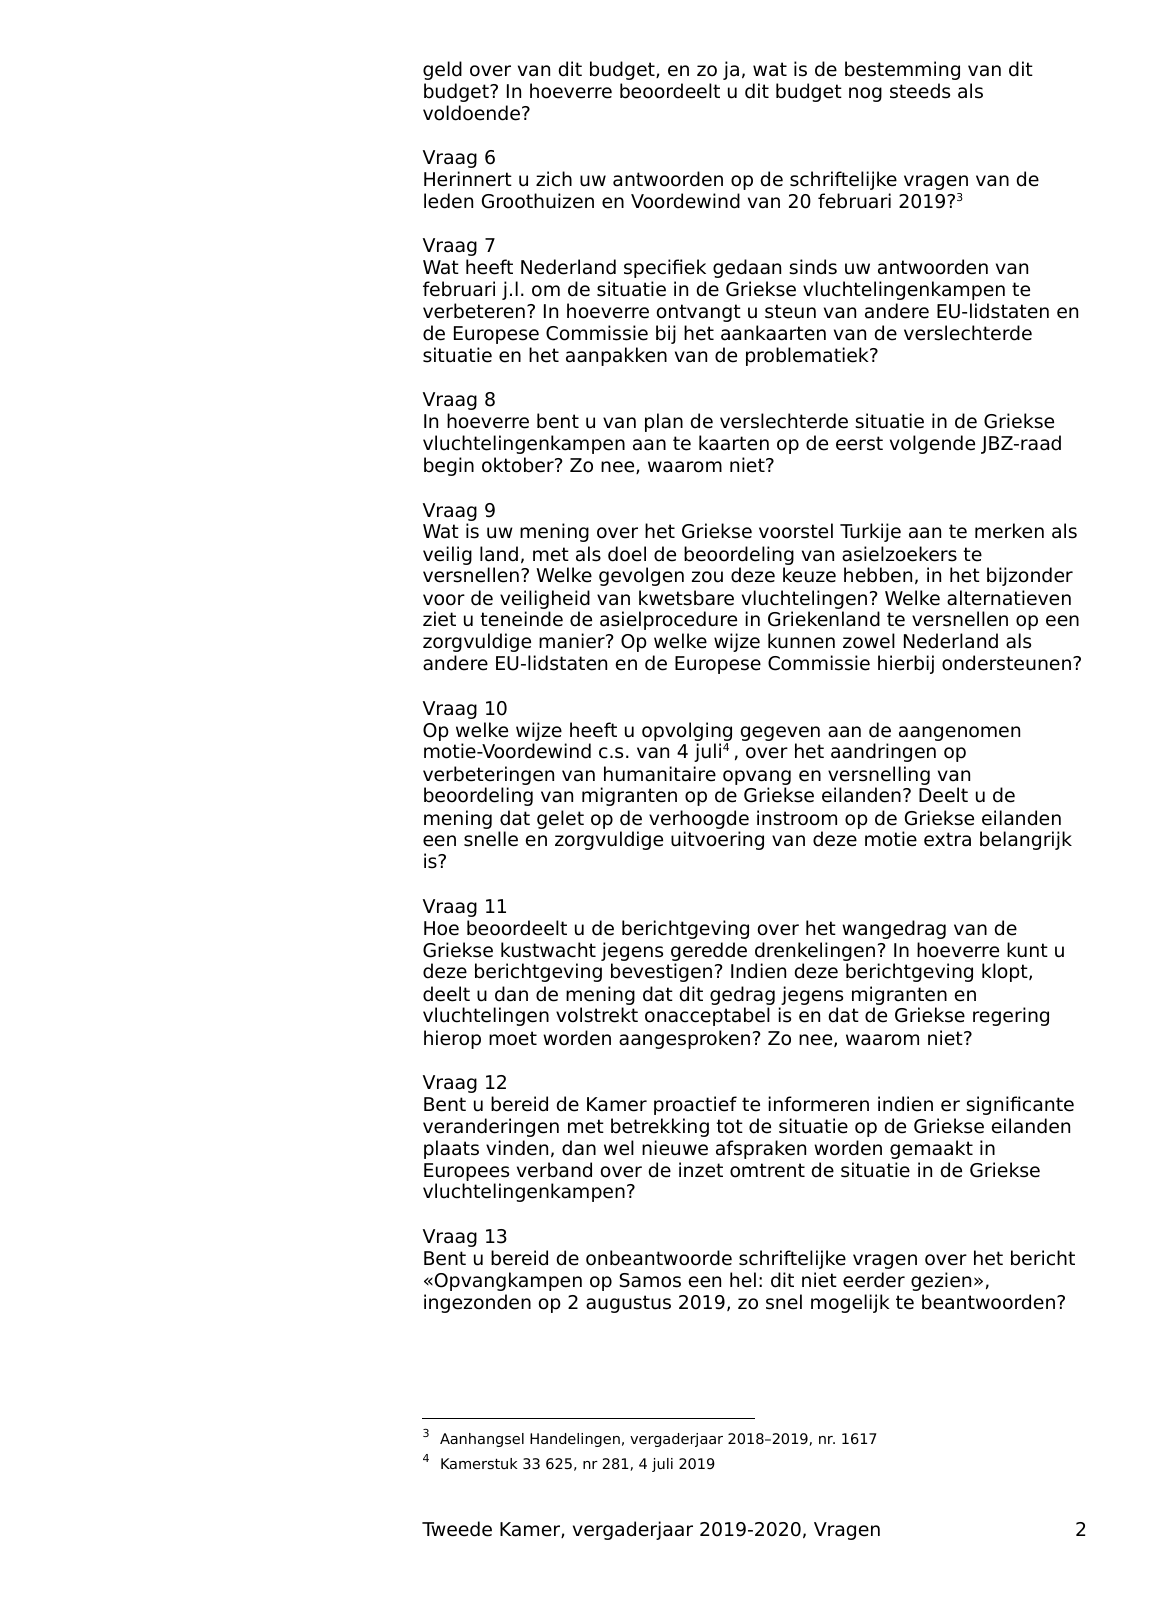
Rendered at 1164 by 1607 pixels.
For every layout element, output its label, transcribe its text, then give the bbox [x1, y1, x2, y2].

text Op welke wijze heeft u opvolging gegeven aan de aangenomen motie-Voordewind c.s. van 4 juli, over het aandringen op verbeteringen van humanitaire opvang en versnelling van beoordeling van migranten op de Griekse eilanden? Deelt u de mening dat gelet op de verhoogde instroom op de Griekse eilanden een snelle en zorgvuldige uitvoering van deze motie extra belangrijk is? [422, 719, 1087, 873]
text Vraag 11 [422, 896, 1087, 917]
text Hoe beoordeelt u de berichtgeving over het wangedrag van de Griekse kustwacht jegens geredde drenkelingen? In hoeverre kunt u deze berichtgeving bevestigen? Indien deze berichtgeving klopt, deelt u dan de mening dat dit gedrag jegens migranten en vluchtelingen volstrekt onacceptabel is en dat de Griekse regering hierop moet worden aangesproken? Zo nee, waarom niet? [422, 917, 1087, 1049]
text Vraag 10 [422, 697, 1087, 719]
text Vraag 8 [422, 389, 1087, 411]
text Herinnert u zich uw antwoorden op de schriftelijke vragen van de leden Groothuizen en Voordewind van 20 februari 2019? [422, 169, 1087, 213]
text Bent u bereid de onbeantwoorde schriftelijke vragen over het bericht «Opvangkampen op Samos een hel: dit niet eerder gezien», ingezonden op 2 augustus 2019, zo snel mogelijk te beantwoorden? [422, 1248, 1087, 1313]
text geld over van dit budget, en zo ja, wat is de bestemming van dit budget? In hoeverre beoordeelt u dit budget nog steeds als voldoende? [422, 59, 1087, 125]
text Vraag 12 [422, 1072, 1087, 1093]
text Vraag 7 [422, 235, 1087, 257]
text Vraag 6 [422, 147, 1087, 169]
text Wat is uw mening over het Griekse voorstel Turkije aan te merken als veilig land, met als doel de beoordeling van asielzoekers te versnellen? Welke gevolgen zou deze keuze hebben, in het bijzonder voor de veiligheid van kwetsbare vluchtelingen? Welke alternatieven ziet u teneinde de asielprocedure in Griekenland te versnellen op een zorgvuldige manier? Op welke wijze kunnen zowel Nederland als andere EU-lidstaten en de Europese Commissie hierbij ondersteunen? [422, 521, 1087, 675]
text Vraag 13 [422, 1226, 1087, 1248]
text Kamerstuk 33 625, nr 281, 4 juli 2019 [422, 1452, 1087, 1474]
text Vraag 9 [422, 499, 1087, 521]
text Aanhangsel Handelingen, vergaderjaar 2018–2019, nr. 1617 [422, 1427, 1087, 1449]
text Wat heeft Nederland specifiek gedaan sinds uw antwoorden van februari j.l. om de situatie in de Griekse vluchtelingenkampen te verbeteren? In hoeverre ontvangt u steun van andere EU-lidstaten en de Europese Commissie bij het aankaarten van de verslechterde situatie en het aanpakken van de problematiek? [422, 257, 1087, 367]
text Bent u bereid de Kamer proactief te informeren indien er significante veranderingen met betrekking tot de situatie op de Griekse eilanden plaats vinden, dan wel nieuwe afspraken worden gemaakt in Europees verband over de inzet omtrent de situatie in de Griekse vluchtelingenkampen? [422, 1093, 1087, 1203]
text In hoeverre bent u van plan de verslechterde situatie in de Griekse vluchtelingenkampen aan te kaarten op de eerst volgende JBZ-raad begin oktober? Zo nee, waarom niet? [422, 411, 1087, 477]
